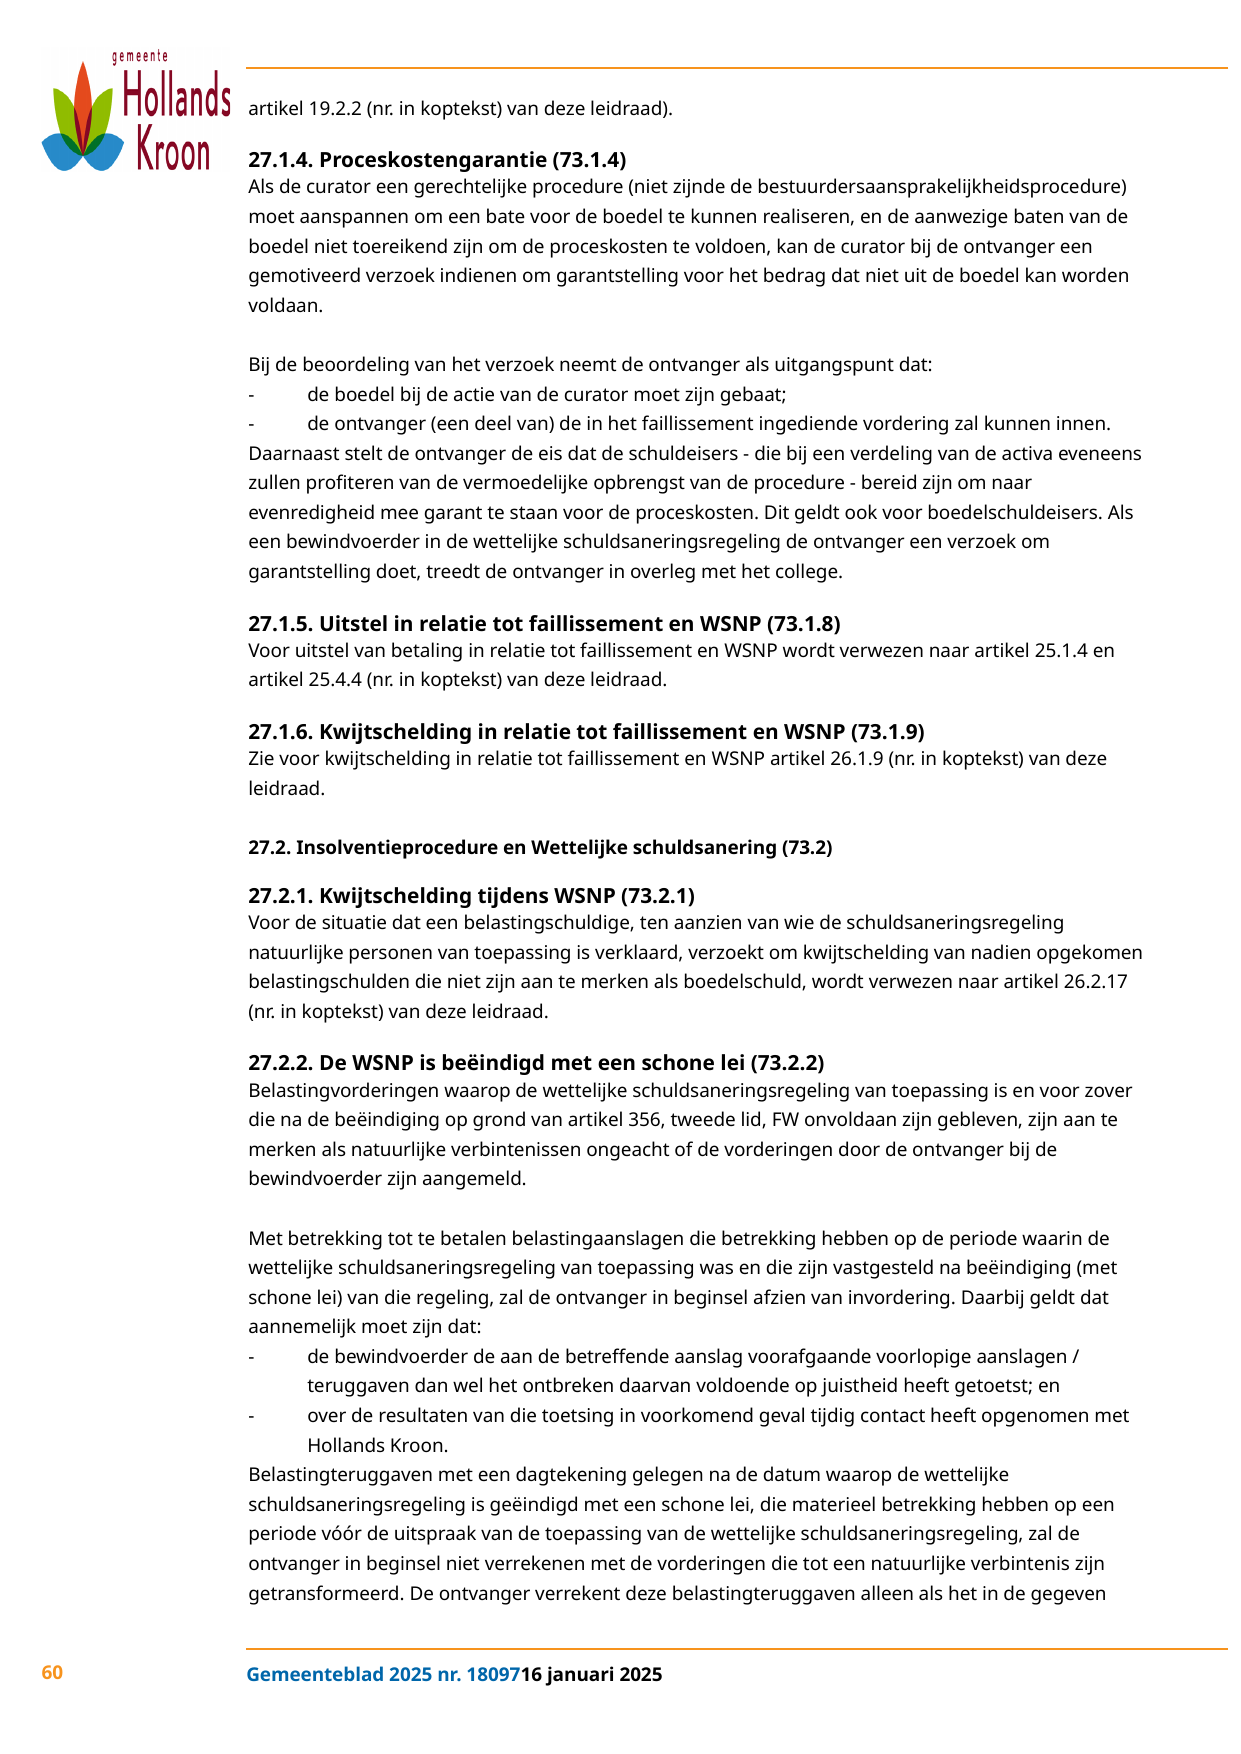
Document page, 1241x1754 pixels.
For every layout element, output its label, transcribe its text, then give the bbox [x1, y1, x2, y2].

text Daarnaast stelt de ontvanger de eis dat de schuldeisers - die bij een verdeling van de activa eveneens zullen profiteren van de vermoedelijke opbrengst van de procedure - bereid zijn om naar evenredigheid mee garant te staan voor de proceskosten. Dit geldt ook voor boedelschuldeisers. Als een bewindvoerder in de wettelijke schuldsaneringsregeling de ontvanger een verzoek om garantstelling doet, treedt de ontvanger in overleg met het college. [248, 440, 1152, 584]
text Voor uitstel van betaling in relatie tot faillissement en WSNP wordt verwezen naar artikel 25.1.4 en artikel 25.4.4 (nr. in koptekst) van deze leidraad. [248, 637, 1152, 692]
list de ontvanger (een deel van) de in het faillissement ingediende vordering zal kunnen innen. [248, 410, 1152, 436]
text Bij de beoordeling van het verzoek neemt de ontvanger als uitgangspunt dat: [248, 351, 1152, 377]
picture [41, 47, 231, 172]
text Belastingvorderingen waarop de wettelijke schuldsaneringsregeling van toepassing is en voor zover die na de beëindiging op grond van artikel 356, tweede lid, FW onvoldaan zijn gebleven, zijn aan te merken als natuurlijke verbintenissen ongeacht of de vorderingen door de ontvanger bij de bewindvoerder zijn aangemeld. [248, 1077, 1152, 1191]
text 27.1.5. Uitstel in relatie tot faillissement en WSNP (73.1.8) [248, 609, 1152, 637]
list over de resultaten van die toetsing in voorkomend geval tijdig contact heeft opgenomen met Hollands Kroon. [248, 1402, 1152, 1458]
text Als de curator een gerechtelijke procedure (niet zijnde de bestuurdersaansprakelijkheidsprocedure) moet aanspannen om een bate voor de boedel te kunnen realiseren, en de aanwezige baten van de boedel niet toereikend zijn om de proceskosten te voldoen, kan de curator bij de ontvanger een gemotiveerd verzoek indienen om garantstelling voor het bedrag dat niet uit de boedel kan worden voldaan. [248, 174, 1152, 318]
text Voor de situatie dat een belastingschuldige, ten aanzien van wie de schuldsaneringsregeling natuurlijke personen van toepassing is verklaard, verzoekt om kwijtschelding van nadien opgekomen belastingschulden die niet zijn aan te merken als boedelschuld, wordt verwezen naar artikel 26.2.17 (nr. in koptekst) van deze leidraad. [248, 909, 1152, 1024]
text 27.2.2. De WSNP is beëindigd met een schone lei (73.2.2) [248, 1048, 1152, 1077]
text 27.1.4. Proceskostengarantie (73.1.4) [248, 145, 1152, 174]
text artikel 19.2.2 (nr. in koptekst) van deze leidraad). [248, 95, 1152, 121]
text Zie voor kwijtschelding in relatie tot faillissement en WSNP artikel 26.1.9 (nr. in koptekst) van deze leidraad. [248, 746, 1152, 801]
text Met betrekking tot te betalen belastingaanslagen die betrekking hebben op de periode waarin de wettelijke schuldsaneringsregeling van toepassing was en die zijn vastgesteld na beëindiging (met schone lei) van die regeling, zal de ontvanger in beginsel afzien van invordering. Daarbij geldt dat aannemelijk moet zijn dat: [248, 1225, 1152, 1339]
list de boedel bij de actie van de curator moet zijn gebaat; [248, 381, 1152, 406]
text 27.2.1. Kwijtschelding tijdens WSNP (73.2.1) [248, 881, 1152, 909]
text 27.2. Insolventieprocedure en Wettelijke schuldsanering (73.2) [248, 834, 1152, 860]
text 27.1.6. Kwijtschelding in relatie tot faillissement en WSNP (73.1.9) [248, 717, 1152, 746]
list de bewindvoerder de aan de betreffende aanslag voorafgaande voorlopige aanslagen / teruggaven dan wel het ontbreken daarvan voldoende op juistheid heeft getoetst; en [248, 1343, 1152, 1398]
text Belastingteruggaven met een dagtekening gelegen na de datum waarop de wettelijke schuldsaneringsregeling is geëindigd met een schone lei, die materieel betrekking hebben op een periode vóór de uitspraak van de toepassing van de wettelijke schuldsaneringsregeling, zal de ontvanger in beginsel niet verrekenen met de vorderingen die tot een natuurlijke verbintenis zijn getransformeerd. De ontvanger verrekent deze belastingteruggaven alleen als het in de gegeven [248, 1461, 1152, 1606]
